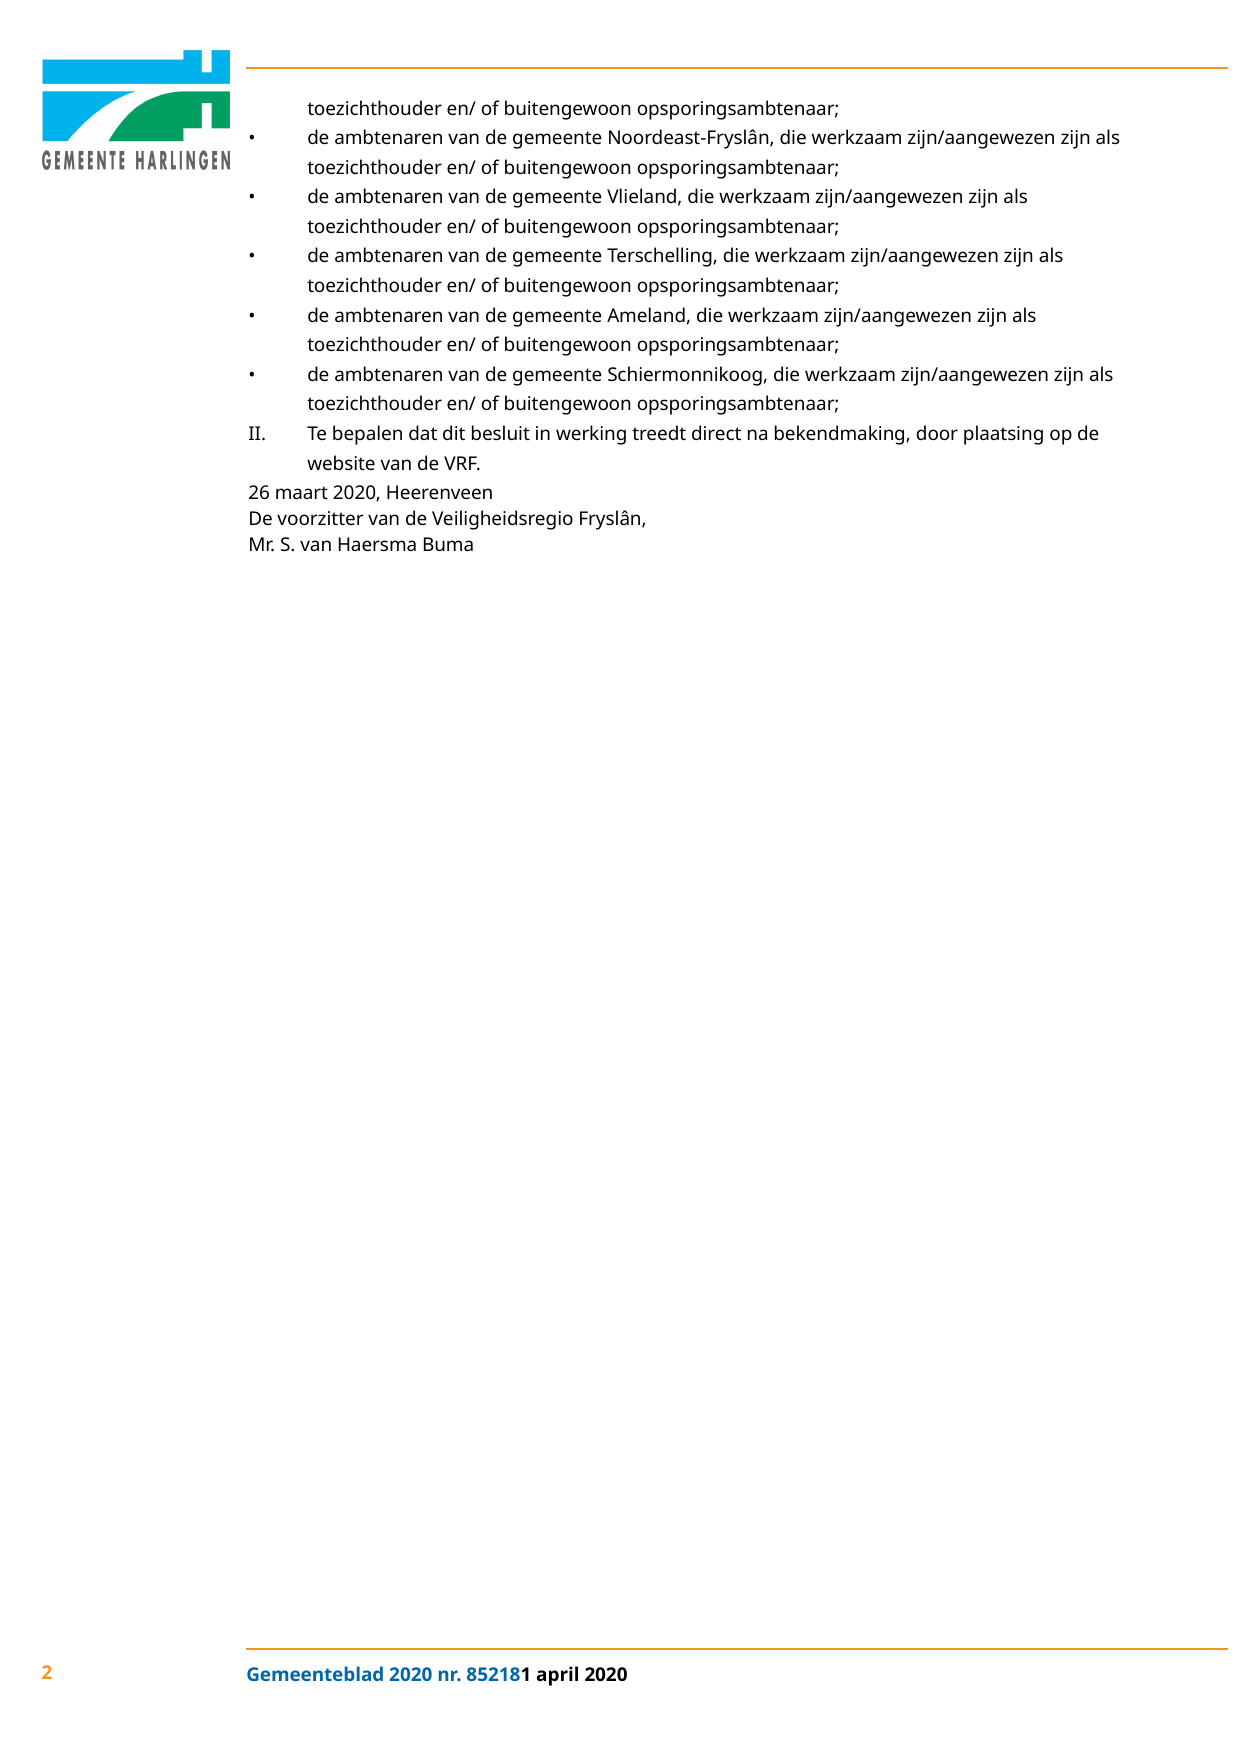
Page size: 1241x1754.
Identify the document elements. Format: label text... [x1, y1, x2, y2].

text De voorzitter van de Veiligheidsregio Fryslân, [248, 505, 1152, 531]
list de ambtenaren van de gemeente Ameland, die werkzaam zijn/aangewezen zijn als toezichthouder en/ of buitengewoon opsporingsambtenaar; [248, 302, 1152, 357]
text Mr. S. van Haersma Buma [248, 531, 1152, 557]
list toezichthouder en/ of buitengewoon opsporingsambtenaar; [248, 95, 1152, 121]
list de ambtenaren van de gemeente Vlieland, die werkzaam zijn/aangewezen zijn als toezichthouder en/ of buitengewoon opsporingsambtenaar; [248, 183, 1152, 239]
list de ambtenaren van de gemeente Schiermonnikoog, die werkzaam zijn/aangewezen zijn als toezichthouder en/ of buitengewoon opsporingsambtenaar; [248, 361, 1152, 416]
picture [41, 47, 231, 172]
list Te bepalen dat dit besluit in werking treedt direct na bekendmaking, door plaatsing op de website van de VRF. [248, 420, 1152, 476]
list de ambtenaren van de gemeente Terschelling, die werkzaam zijn/aangewezen zijn als toezichthouder en/ of buitengewoon opsporingsambtenaar; [248, 243, 1152, 298]
list de ambtenaren van de gemeente Noordeast-Fryslân, die werkzaam zijn/aangewezen zijn als toezichthouder en/ of buitengewoon opsporingsambtenaar; [248, 124, 1152, 180]
text 26 maart 2020, Heerenveen [248, 479, 1152, 505]
